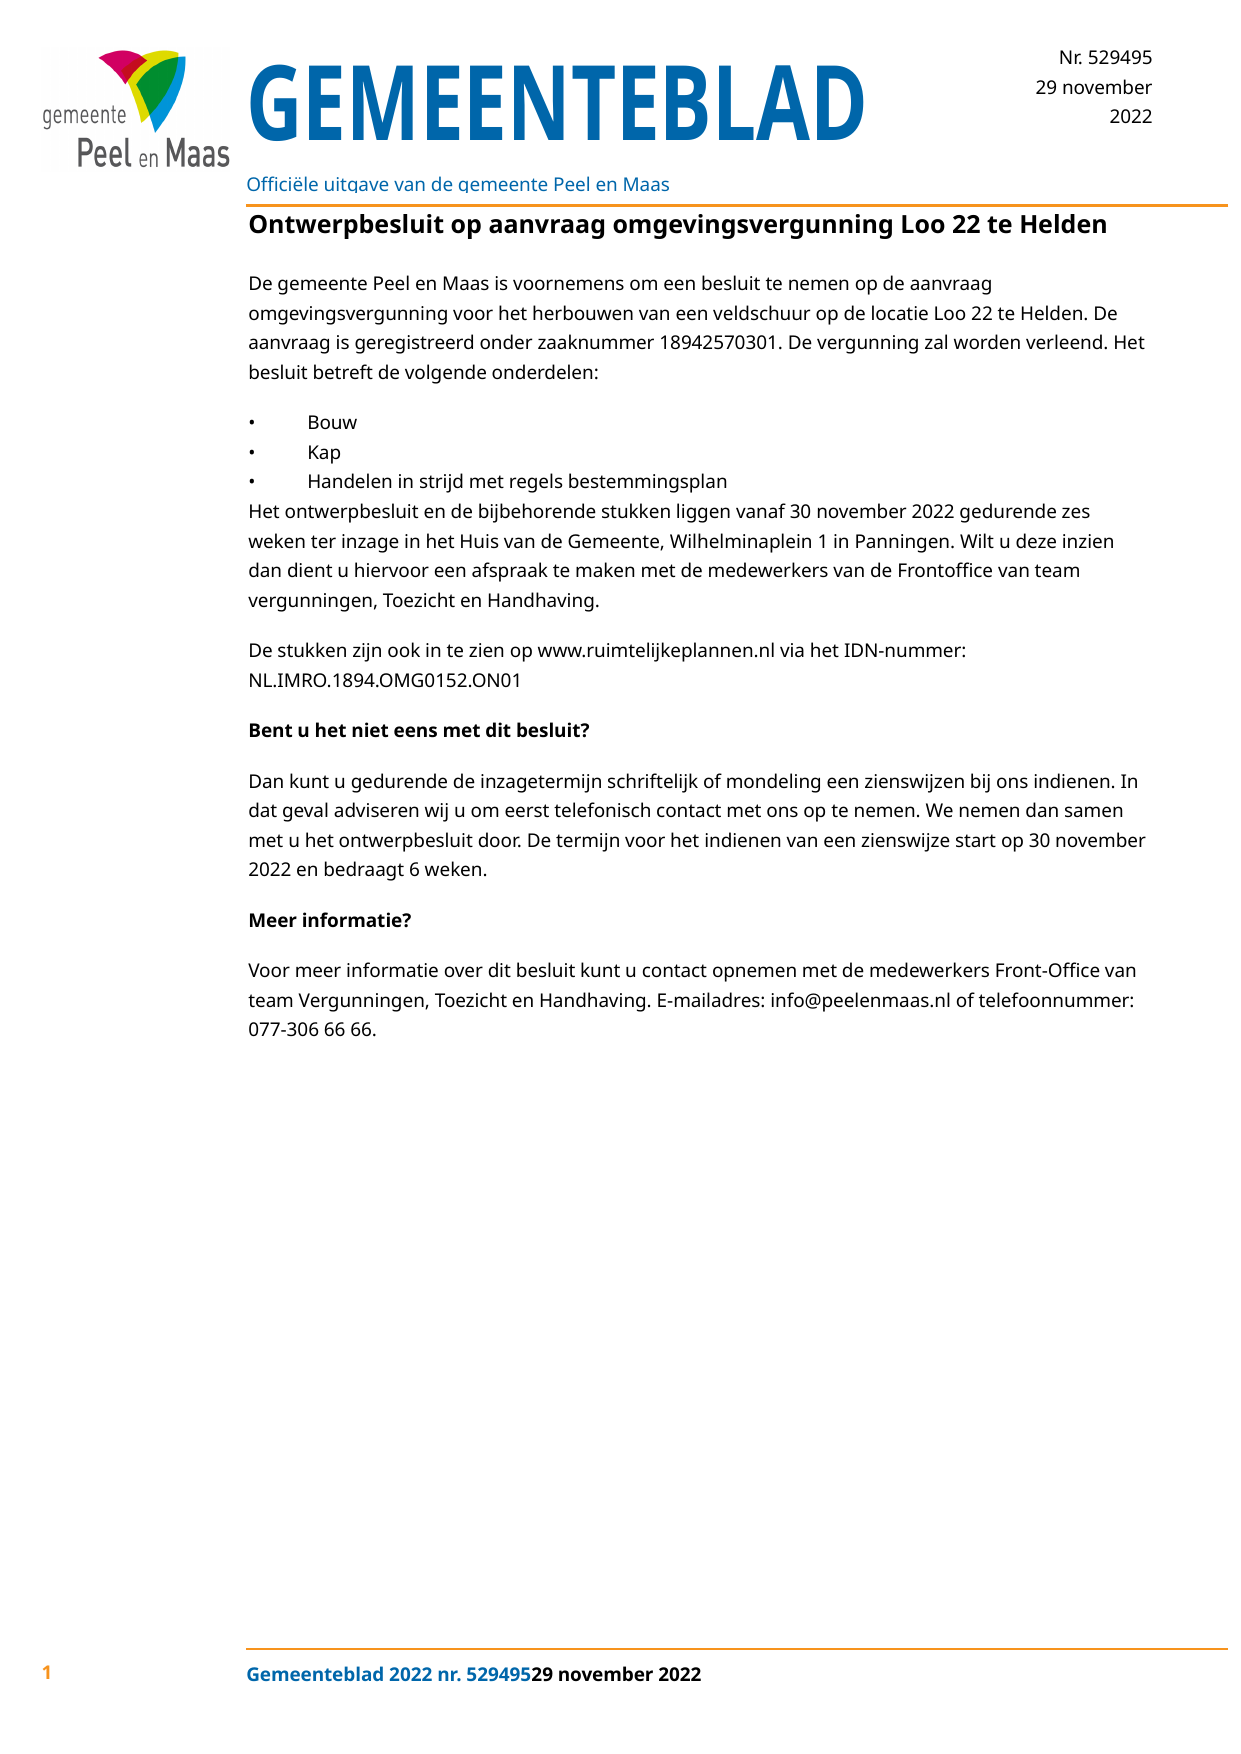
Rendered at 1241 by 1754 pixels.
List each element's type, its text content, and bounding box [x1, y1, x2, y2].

text Dan kunt u gedurende de inzagetermijn schriftelijk of mondeling een zienswijzen bij ons indienen. In dat geval adviseren wij u om eerst telefonisch contact met ons op te nemen. We nemen dan samen met u het ontwerpbesluit door. De termijn voor het indienen van een zienswijze start op 30 november 2022 en bedraagt 6 weken. [248, 768, 1152, 882]
text Ontwerpbesluit op aanvraag omgevingsvergunning Loo 22 te Helden [248, 207, 1152, 241]
text Voor meer informatie over dit besluit kunt u contact opnemen met de medewerkers Front-Office van team Vergunningen, Toezicht en Handhaving. E-mailadres: info@peelenmaas.nl of telefoonnummer: 077-306 66 66. [248, 957, 1152, 1042]
text De stukken zijn ook in te zien op www.ruimtelijkeplannen.nl via het IDN-nummer: NL.IMRO.1894.OMG0152.ON01 [248, 637, 1152, 693]
list Handelen in strijd met regels bestemmingsplan [248, 469, 1152, 494]
text De gemeente Peel en Maas is voornemens om een besluit te nemen op de aanvraag omgevingsvergunning voor het herbouwen van een veldschuur op de locatie Loo 22 te Helden. De aanvraag is geregistreerd onder zaaknummer 18942570301. De vergunning zal worden verleend. Het besluit betreft de volgende onderdelen: [248, 270, 1152, 385]
text Meer informatie? [248, 907, 1152, 933]
picture [41, 47, 231, 172]
text Bent u het niet eens met dit besluit? [248, 717, 1152, 743]
list Bouw [248, 409, 1152, 435]
list Kap [248, 439, 1152, 465]
text Het ontwerpbesluit en de bijbehorende stukken liggen vanaf 30 november 2022 gedurende zes weken ter inzage in het Huis van de Gemeente, Wilhelminaplein 1 in Panningen. Wilt u deze inzien dan dient u hiervoor een afspraak te maken met de medewerkers van de Frontoffice van team vergunningen, Toezicht en Handhaving. [248, 498, 1152, 613]
